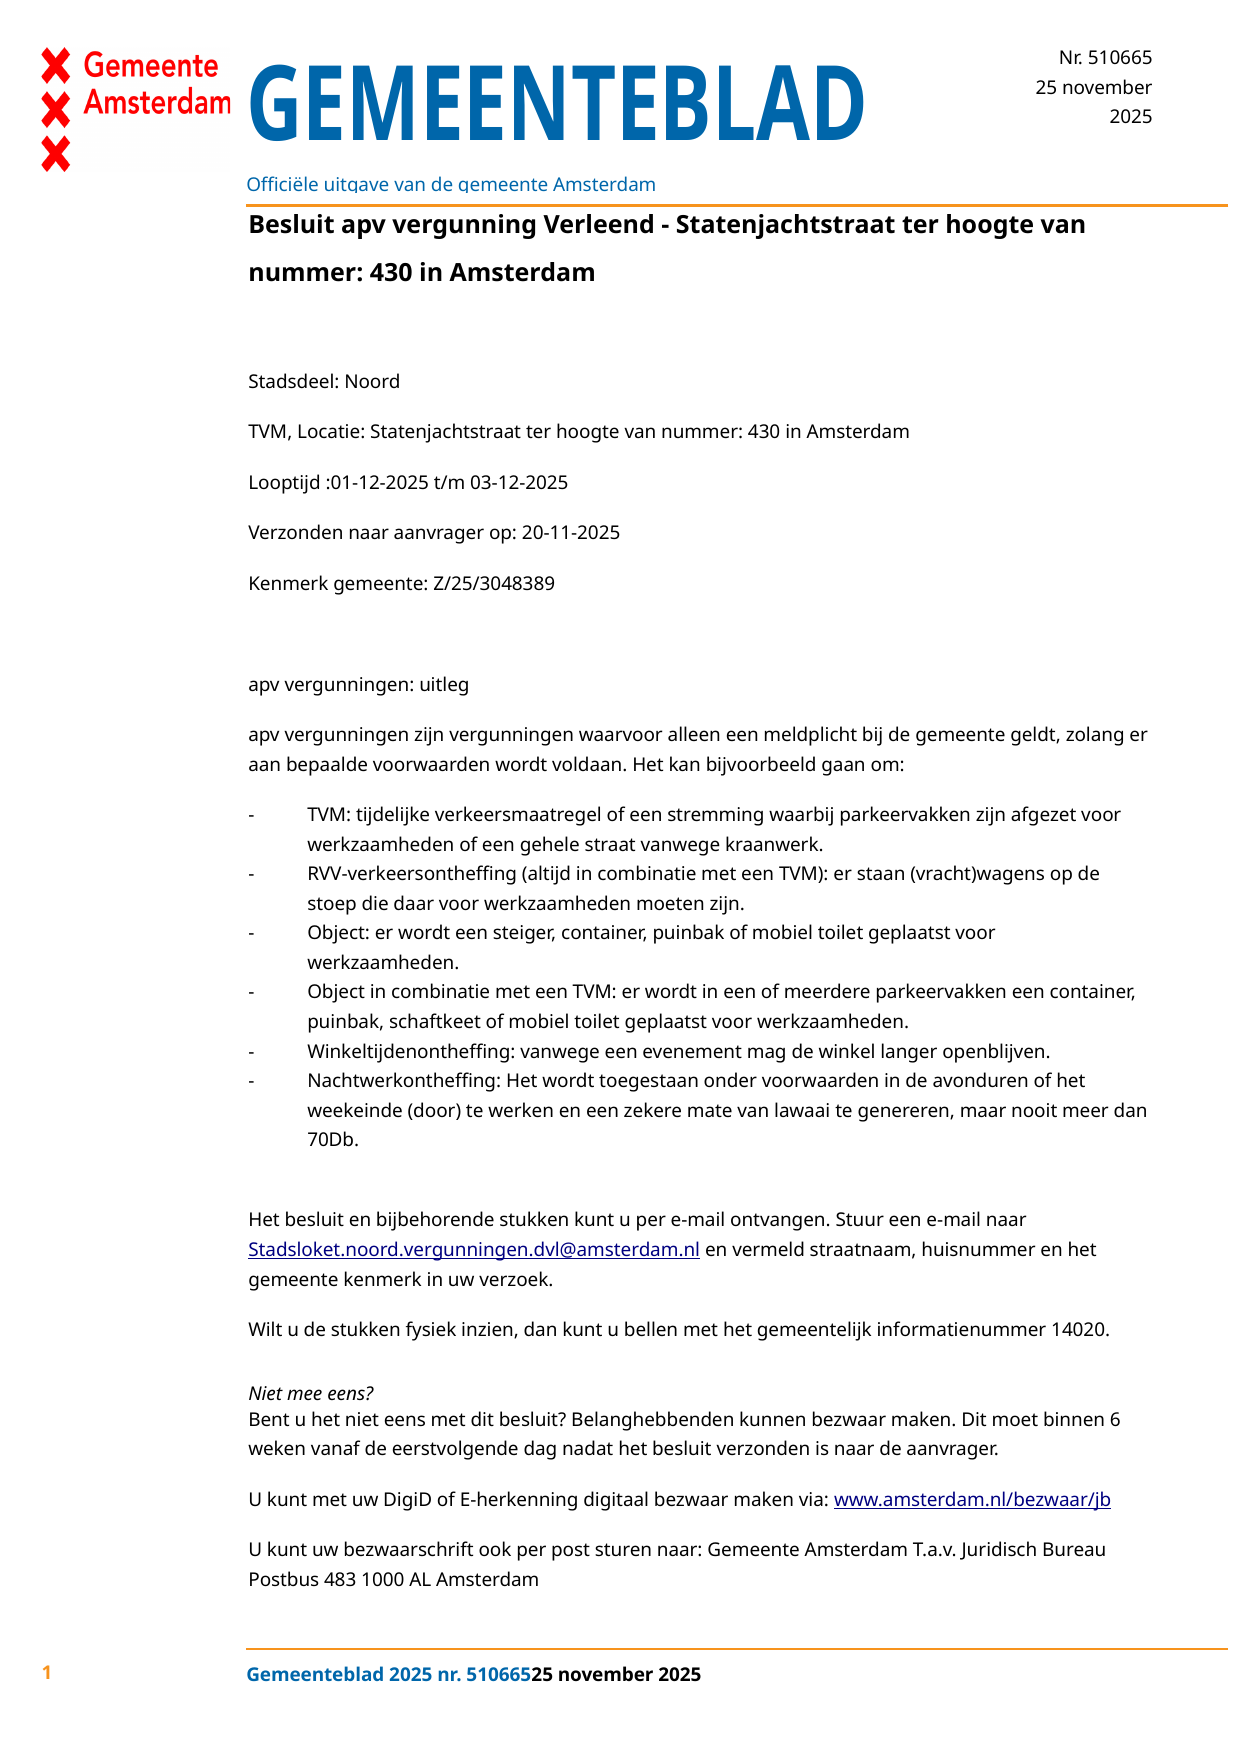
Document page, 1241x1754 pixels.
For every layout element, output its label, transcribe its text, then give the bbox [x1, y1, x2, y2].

text Looptijd :01-12-2025 t/m 03-12-2025 [248, 469, 1152, 495]
list RVV-verkeersontheffing (altijd in combinatie met een TVM): er staan (vracht)wagens op de stoep die daar voor werkzaamheden moeten zijn. [248, 860, 1152, 916]
list TVM: tijdelijke verkeersmaatregel of een stremming waarbij parkeervakken zijn afgezet voor werkzaamheden of een gehele straat vanwege kraanwerk. [248, 801, 1152, 857]
list Object in combinatie met een TVM: er wordt in een of meerdere parkeervakken een container, puinbak, schaftkeet of mobiel toilet geplaatst voor werkzaamheden. [248, 979, 1152, 1034]
text Besluit apv vergunning Verleend - Statenjachtstraat ter hoogte van nummer: 430 in Amsterdam [248, 207, 1152, 288]
text Verzonden naar aanvrager op: 20-11-2025 [248, 519, 1152, 545]
text Kenmerk gemeente: Z/25/3048389 [248, 570, 1152, 596]
text Bent u het niet eens met dit besluit? Belanghebbenden kunnen bezwaar maken. Dit moet binnen 6 weken vanaf de eerstvolgende dag nadat het besluit verzonden is naar de aanvrager. [248, 1406, 1152, 1461]
list Nachtwerkontheffing: Het wordt toegestaan onder voorwaarden in de avonduren of het weekeinde (door) te werken en een zekere mate van lawaai te genereren, maar nooit meer dan 70Db. [248, 1067, 1152, 1152]
picture [41, 47, 231, 172]
list Winkeltijdenontheffing: vanwege een evenement mag de winkel langer openblijven. [248, 1038, 1152, 1064]
list Object: er wordt een steiger, container, puinbak of mobiel toilet geplaatst voor werkzaamheden. [248, 919, 1152, 975]
text Niet mee eens? [248, 1380, 1152, 1406]
text apv vergunningen zijn vergunningen waarvoor alleen een meldplicht bij de gemeente geldt, zolang er aan bepaalde voorwaarden wordt voldaan. Het kan bijvoorbeeld gaan om: [248, 721, 1152, 777]
text Wilt u de stukken fysiek inzien, dan kunt u bellen met het gemeentelijk informatienummer 14020. [248, 1316, 1152, 1342]
text apv vergunningen: uitleg [248, 671, 1152, 697]
text Stadsdeel: Noord [248, 368, 1152, 394]
text U kunt met uw DigiD of E-herkenning digitaal bezwaar maken via: www.amsterdam.nl/bezwaar/jb [248, 1486, 1152, 1512]
text Het besluit en bijbehorende stukken kunt u per e-mail ontvangen. Stuur een e-mail naar Stadsloket.noord.vergunningen.dvl@amsterdam.nl en vermeld straatnaam, huisnummer en het gemeente kenmerk in uw verzoek. [248, 1207, 1152, 1292]
text U kunt uw bezwaarschrift ook per post sturen naar: Gemeente Amsterdam T.a.v. Juridisch Bureau Postbus 483 1000 AL Amsterdam [248, 1536, 1152, 1592]
text TVM, Locatie: Statenjachtstraat ter hoogte van nummer: 430 in Amsterdam [248, 419, 1152, 444]
